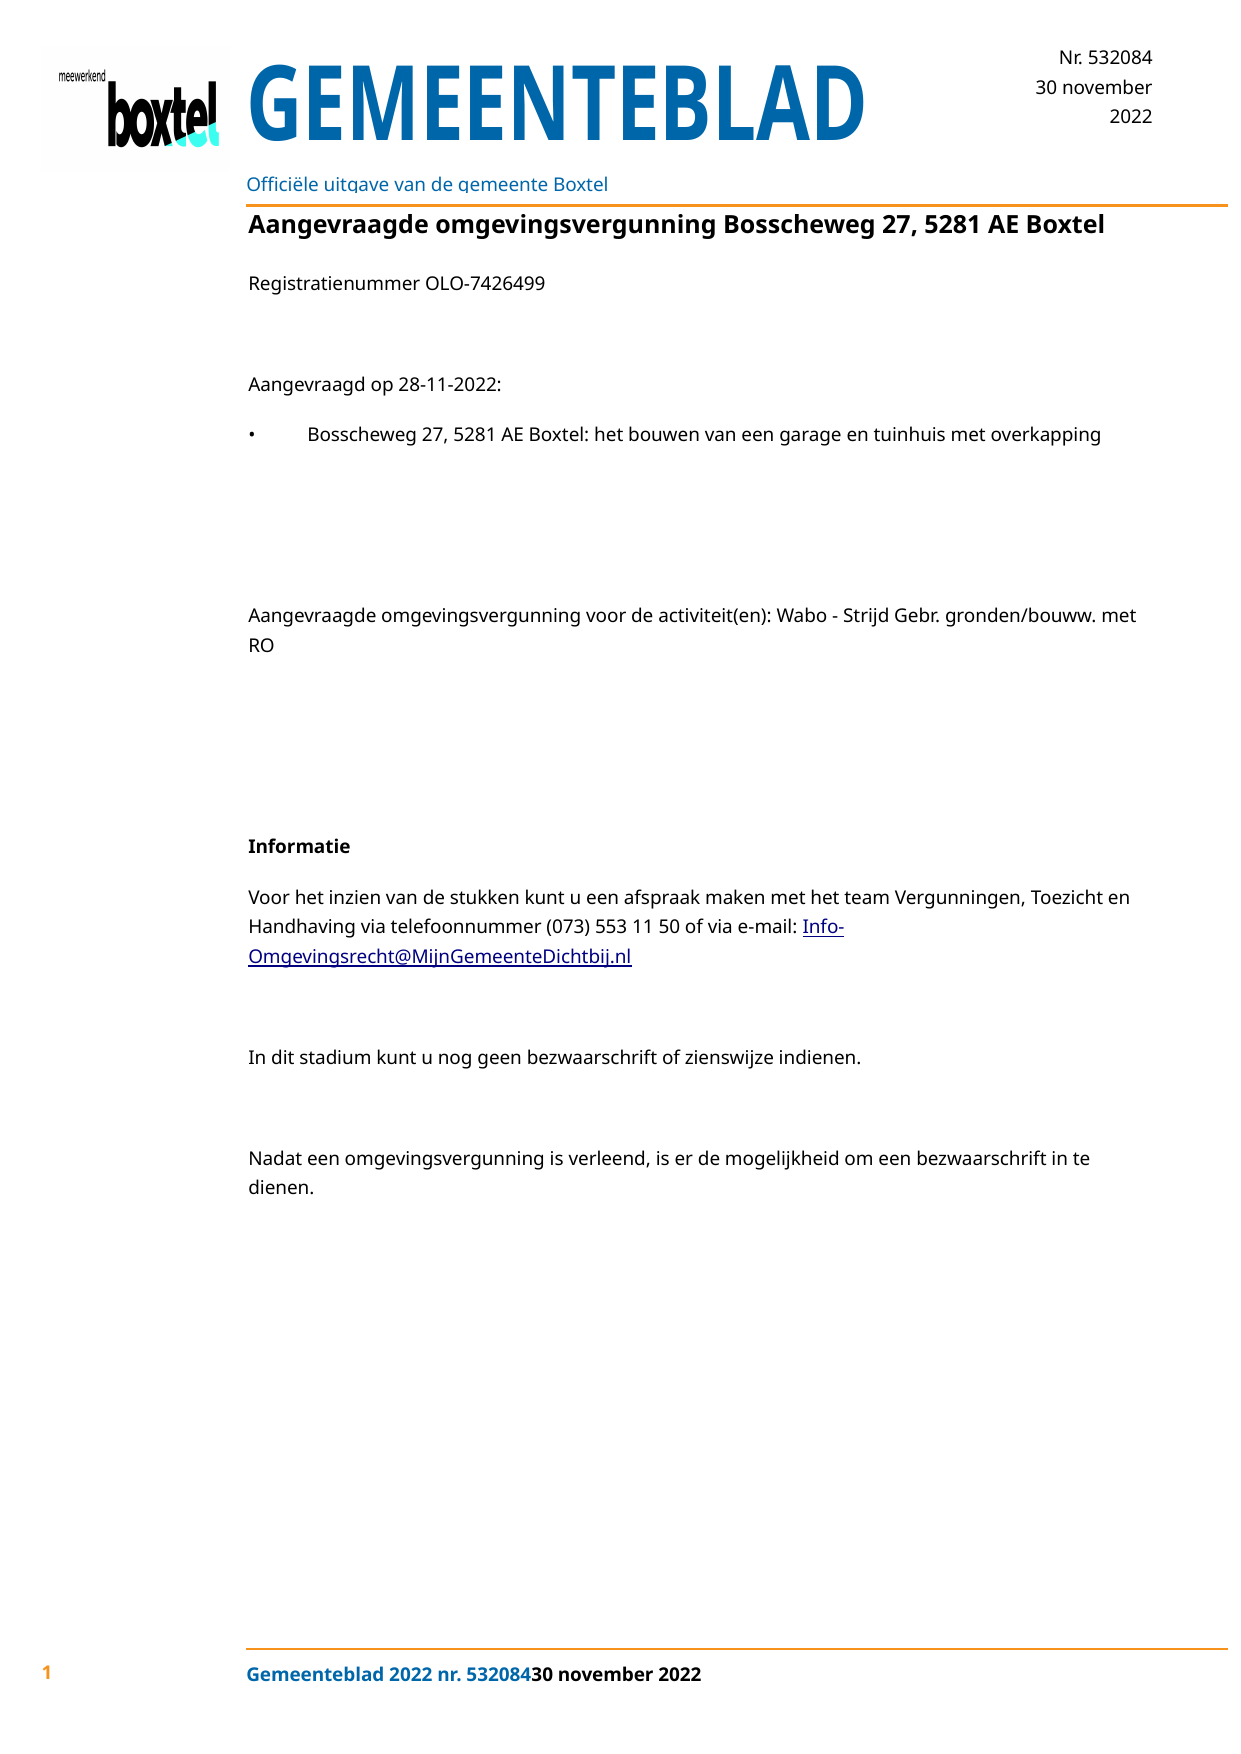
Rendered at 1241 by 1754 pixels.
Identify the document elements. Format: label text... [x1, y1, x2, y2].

list Bosscheweg 27, 5281 AE Boxtel: het bouwen van een garage en tuinhuis met overkapping [248, 422, 1152, 447]
text Nadat een omgevingsvergunning is verleend, is er de mogelijkheid om een bezwaarschrift in te dienen. [248, 1145, 1152, 1200]
text Registratienummer OLO-7426499 [248, 270, 1152, 296]
text Informatie [248, 834, 1152, 859]
text In dit stadium kunt u nog geen bezwaarschrift of zienswijze indienen. [248, 1044, 1152, 1070]
text Voor het inzien van de stukken kunt u een afspraak maken met het team Vergunningen, Toezicht en Handhaving via telefoonnummer (073) 553 11 50 of via e-mail: Info-Omgevingsrecht@MijnGemeenteDichtbij.nl [248, 884, 1152, 969]
text Aangevraagde omgevingsvergunning Bosscheweg 27, 5281 AE Boxtel [248, 207, 1152, 241]
text Aangevraagde omgevingsvergunning voor de activiteit(en): Wabo - Strijd Gebr. gronden/bouww. met RO [248, 602, 1152, 658]
text Aangevraagd op 28-11-2022: [248, 371, 1152, 397]
picture [41, 47, 231, 172]
